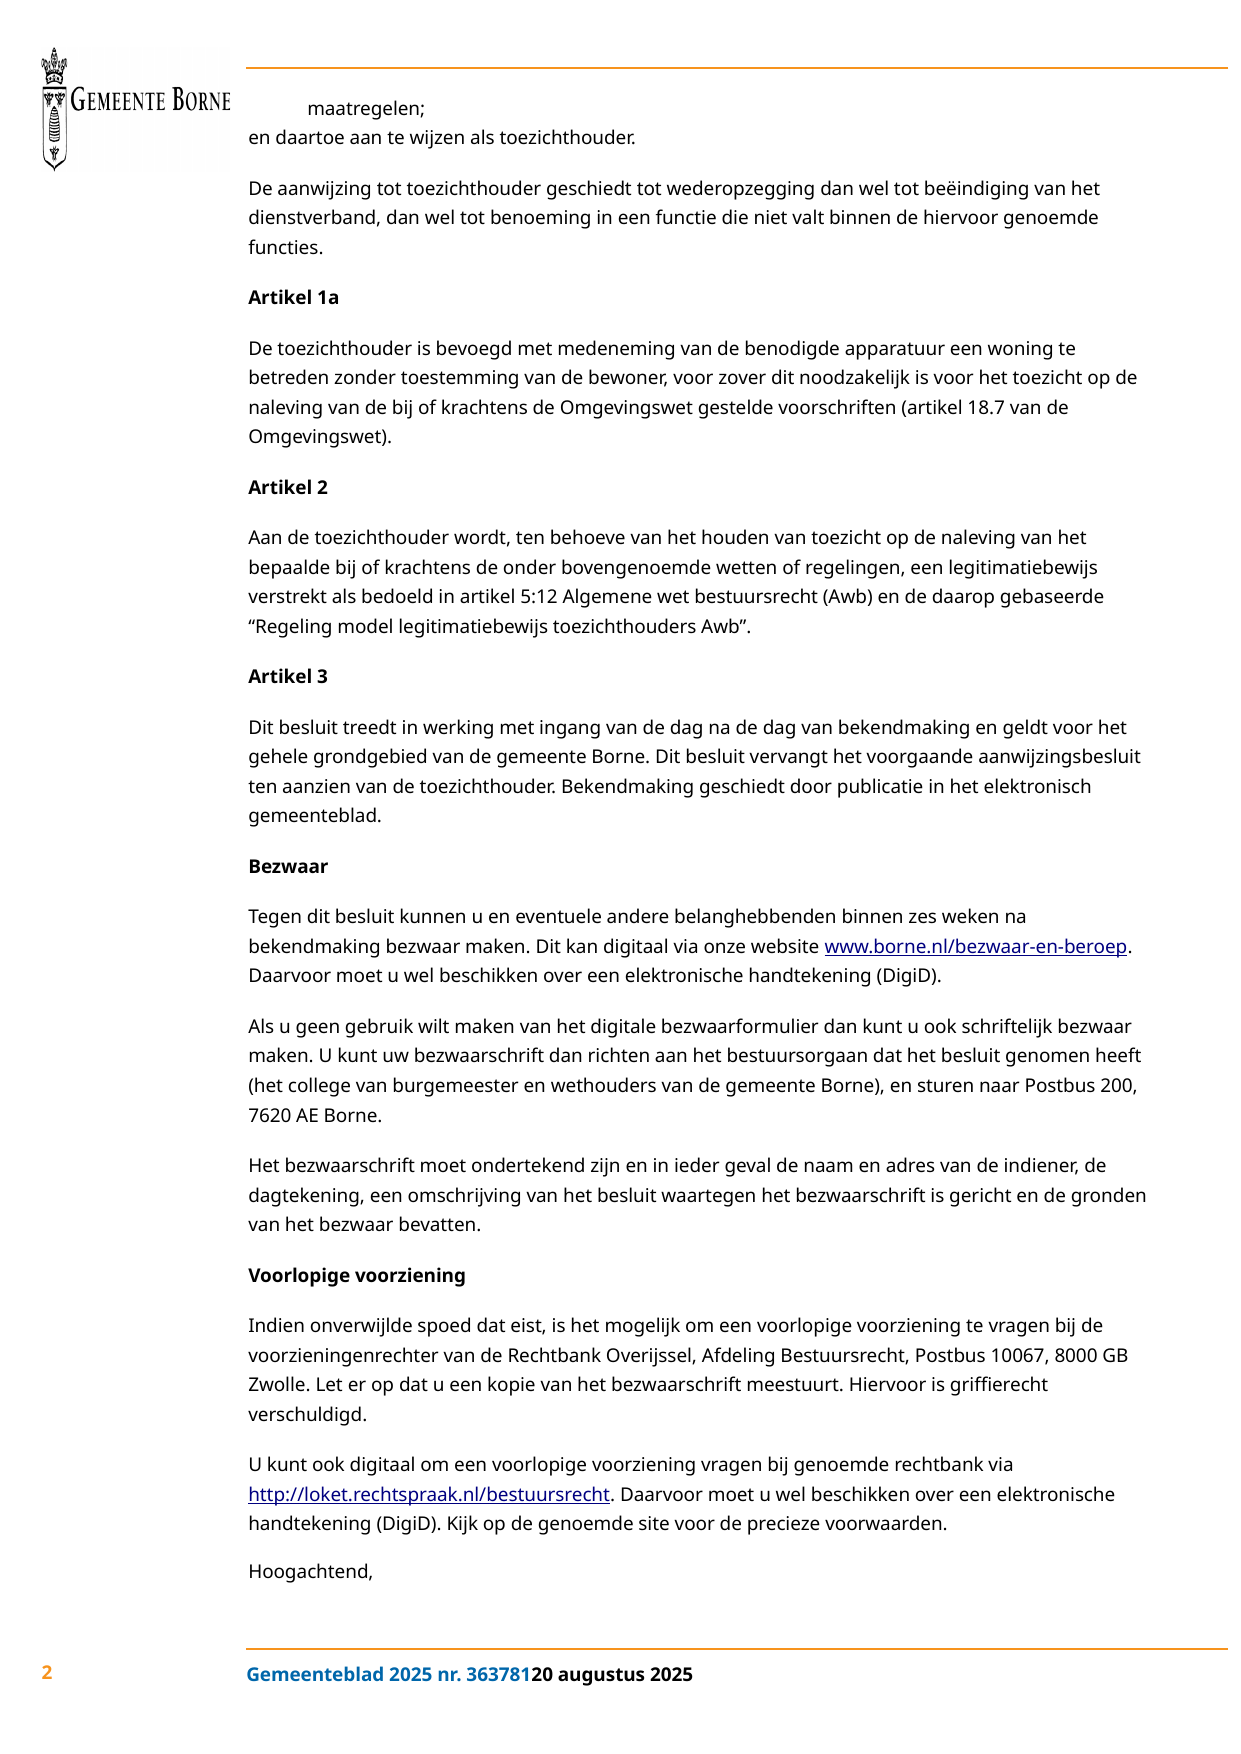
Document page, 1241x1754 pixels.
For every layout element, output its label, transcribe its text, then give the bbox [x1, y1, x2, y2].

text Artikel 2 [248, 474, 1152, 500]
text Bezwaar [248, 853, 1152, 879]
text Tegen dit besluit kunnen u en eventuele andere belanghebbenden binnen zes weken na bekendmaking bezwaar maken. Dit kan digitaal via onze website www.borne.nl/bezwaar-en-beroep. Daarvoor moet u wel beschikken over een elektronische handtekening (DigiD). [248, 903, 1152, 988]
text Dit besluit treedt in werking met ingang van de dag na de dag van bekendmaking en geldt voor het gehele grondgebied van de gemeente Borne. Dit besluit vervangt het voorgaande aanwijzingsbesluit ten aanzien van de toezichthouder. Bekendmaking geschiedt door publicatie in het elektronisch gemeenteblad. [248, 714, 1152, 828]
list maatregelen; [248, 95, 1152, 121]
text Artikel 1a [248, 284, 1152, 310]
text Als u geen gebruik wilt maken van het digitale bezwaarformulier dan kunt u ook schriftelijk bezwaar maken. U kunt uw bezwaarschrift dan richten aan het bestuursorgaan dat het besluit genomen heeft (het college van burgemeester en wethouders van de gemeente Borne), en sturen naar Postbus 200, 7620 AE Borne. [248, 1013, 1152, 1128]
text en daartoe aan te wijzen als toezichthouder. [248, 124, 1152, 150]
text Voorlopige voorziening [248, 1262, 1152, 1288]
text De toezichthouder is bevoegd met medeneming van de benodigde apparatuur een woning te betreden zonder toestemming van de bewoner, voor zover dit noodzakelijk is voor het toezicht op de naleving van de bij of krachtens de Omgevingswet gestelde voorschriften (artikel 18.7 van de Omgevingswet). [248, 335, 1152, 449]
text Hoogachtend, [248, 1558, 1152, 1584]
text Artikel 3 [248, 663, 1152, 689]
text Aan de toezichthouder wordt, ten behoeve van het houden van toezicht op de naleving van het bepaalde bij of krachtens de onder bovengenoemde wetten of regelingen, een legitimatiebewijs verstrekt als bedoeld in artikel 5:12 Algemene wet bestuursrecht (Awb) en de daarop gebaseerde “Regeling model legitimatiebewijs toezichthouders Awb”. [248, 524, 1152, 639]
text U kunt ook digitaal om een voorlopige voorziening vragen bij genoemde rechtbank via http://loket.rechtspraak.nl/bestuursrecht. Daarvoor moet u wel beschikken over een elektronische handtekening (DigiD). Kijk op de genoemde site voor de precieze voorwaarden. [248, 1451, 1152, 1536]
picture [41, 47, 231, 172]
text Het bezwaarschrift moet ondertekend zijn en in ieder geval de naam en adres van de indiener, de dagtekening, een omschrijving van het besluit waartegen het bezwaarschrift is gericht en de gronden van het bezwaar bevatten. [248, 1152, 1152, 1237]
text De aanwijzing tot toezichthouder geschiedt tot wederopzegging dan wel tot beëindiging van het dienstverband, dan wel tot benoeming in een functie die niet valt binnen de hiervoor genoemde functies. [248, 175, 1152, 260]
text Indien onverwijlde spoed dat eist, is het mogelijk om een voorlopige voorziening te vragen bij de voorzieningenrechter van de Rechtbank Overijssel, Afdeling Bestuursrecht, Postbus 10067, 8000 GB Zwolle. Let er op dat u een kopie van het bezwaarschrift meestuurt. Hiervoor is griffierecht verschuldigd. [248, 1312, 1152, 1427]
